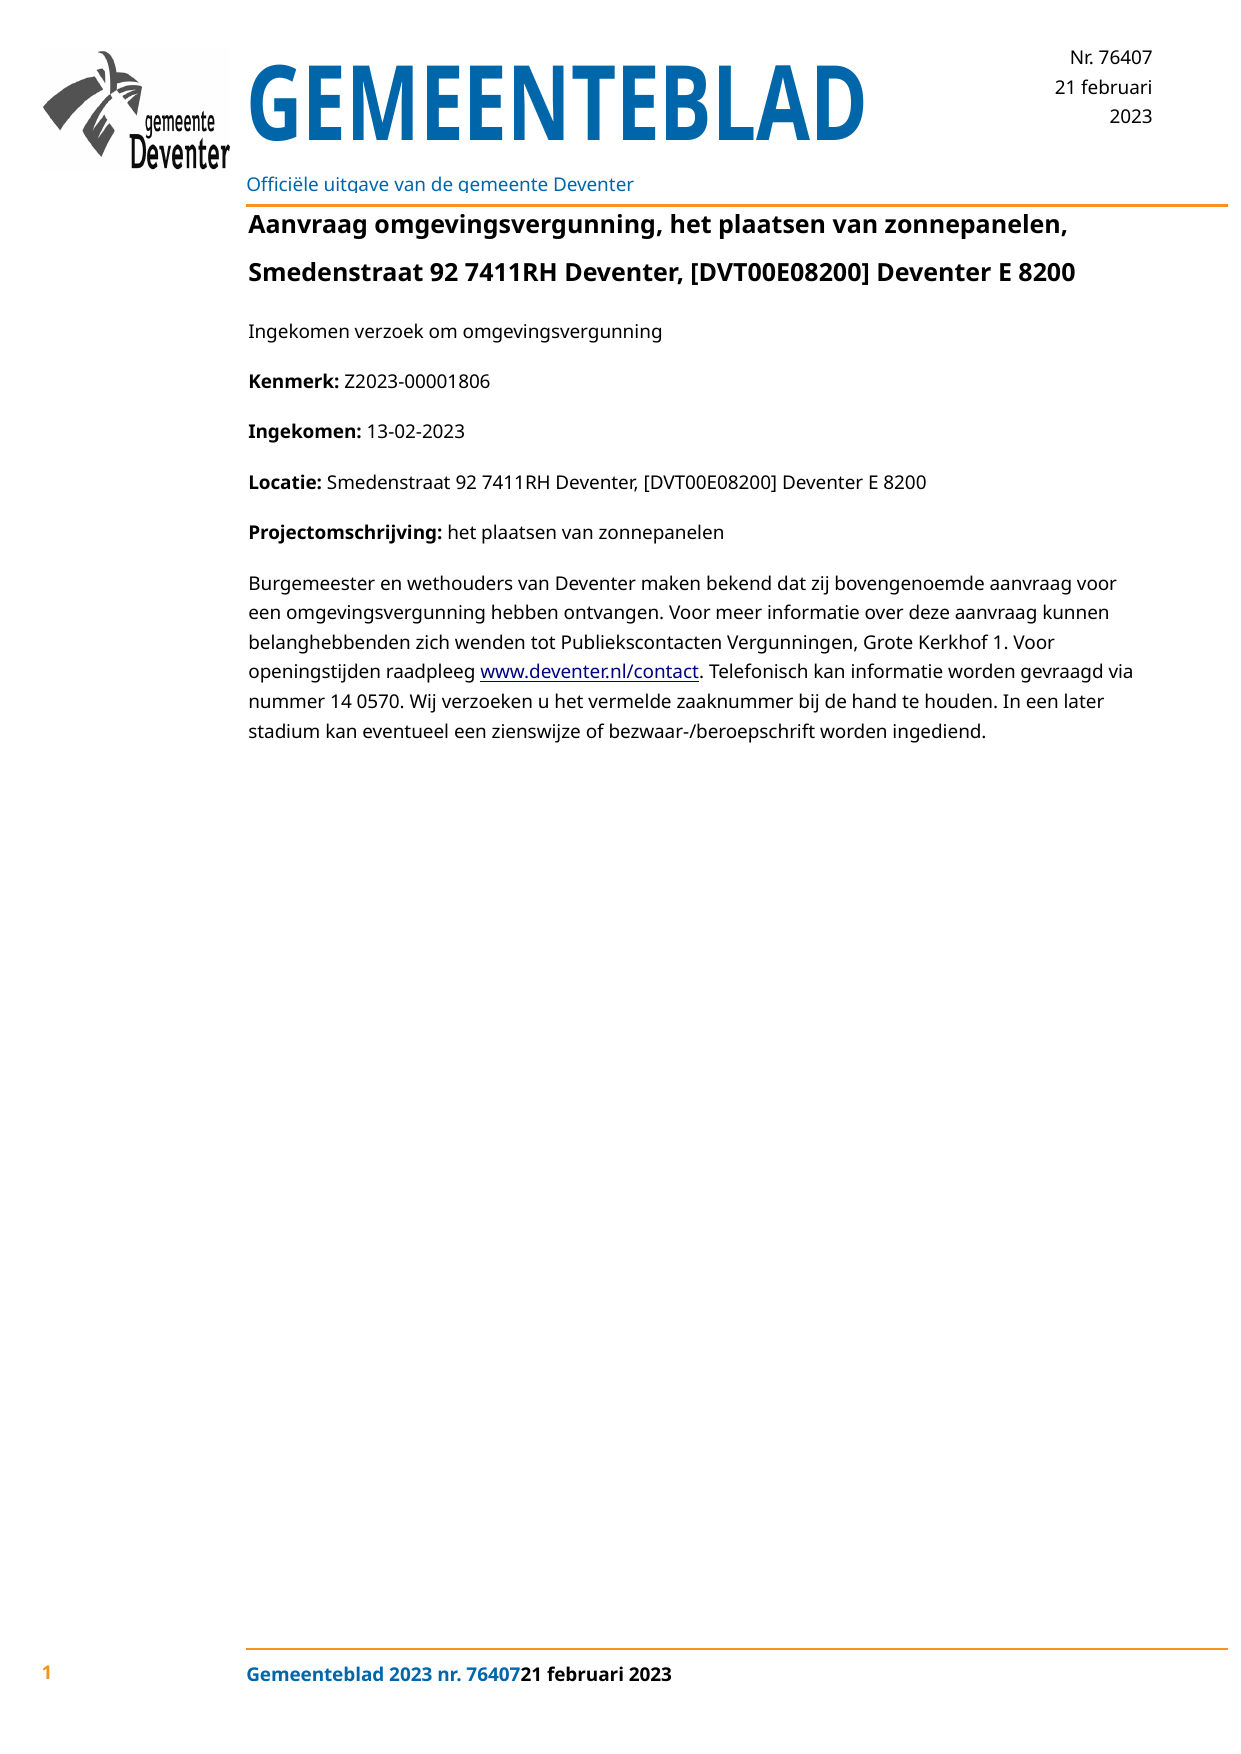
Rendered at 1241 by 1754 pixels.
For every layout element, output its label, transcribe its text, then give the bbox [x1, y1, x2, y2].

text Burgemeester en wethouders van Deventer maken bekend dat zij bovengenoemde aanvraag voor een omgevingsvergunning hebben ontvangen. Voor meer informatie over deze aanvraag kunnen belanghebbenden zich wenden tot Publiekscontacten Vergunningen, Grote Kerkhof 1. Voor openingstijden raadpleeg www.deventer.nl/contact. Telefonisch kan informatie worden gevraagd via nummer 14 0570. Wij verzoeken u het vermelde zaaknummer bij de hand te houden. In een later stadium kan eventueel een zienswijze of bezwaar-/beroepschrift worden ingediend. [248, 570, 1152, 744]
text Kenmerk: Z2023-00001806 [248, 368, 1152, 394]
text Locatie: Smedenstraat 92 7411RH Deventer, [DVT00E08200] Deventer E 8200 [248, 469, 1152, 495]
text Ingekomen verzoek om omgevingsvergunning [248, 318, 1152, 344]
text Projectomschrijving: het plaatsen van zonnepanelen [248, 519, 1152, 545]
text Aanvraag omgevingsvergunning, het plaatsen van zonnepanelen, Smedenstraat 92 7411RH Deventer, [DVT00E08200] Deventer E 8200 [248, 207, 1152, 288]
picture [41, 47, 231, 172]
text Ingekomen: 13-02-2023 [248, 419, 1152, 444]
